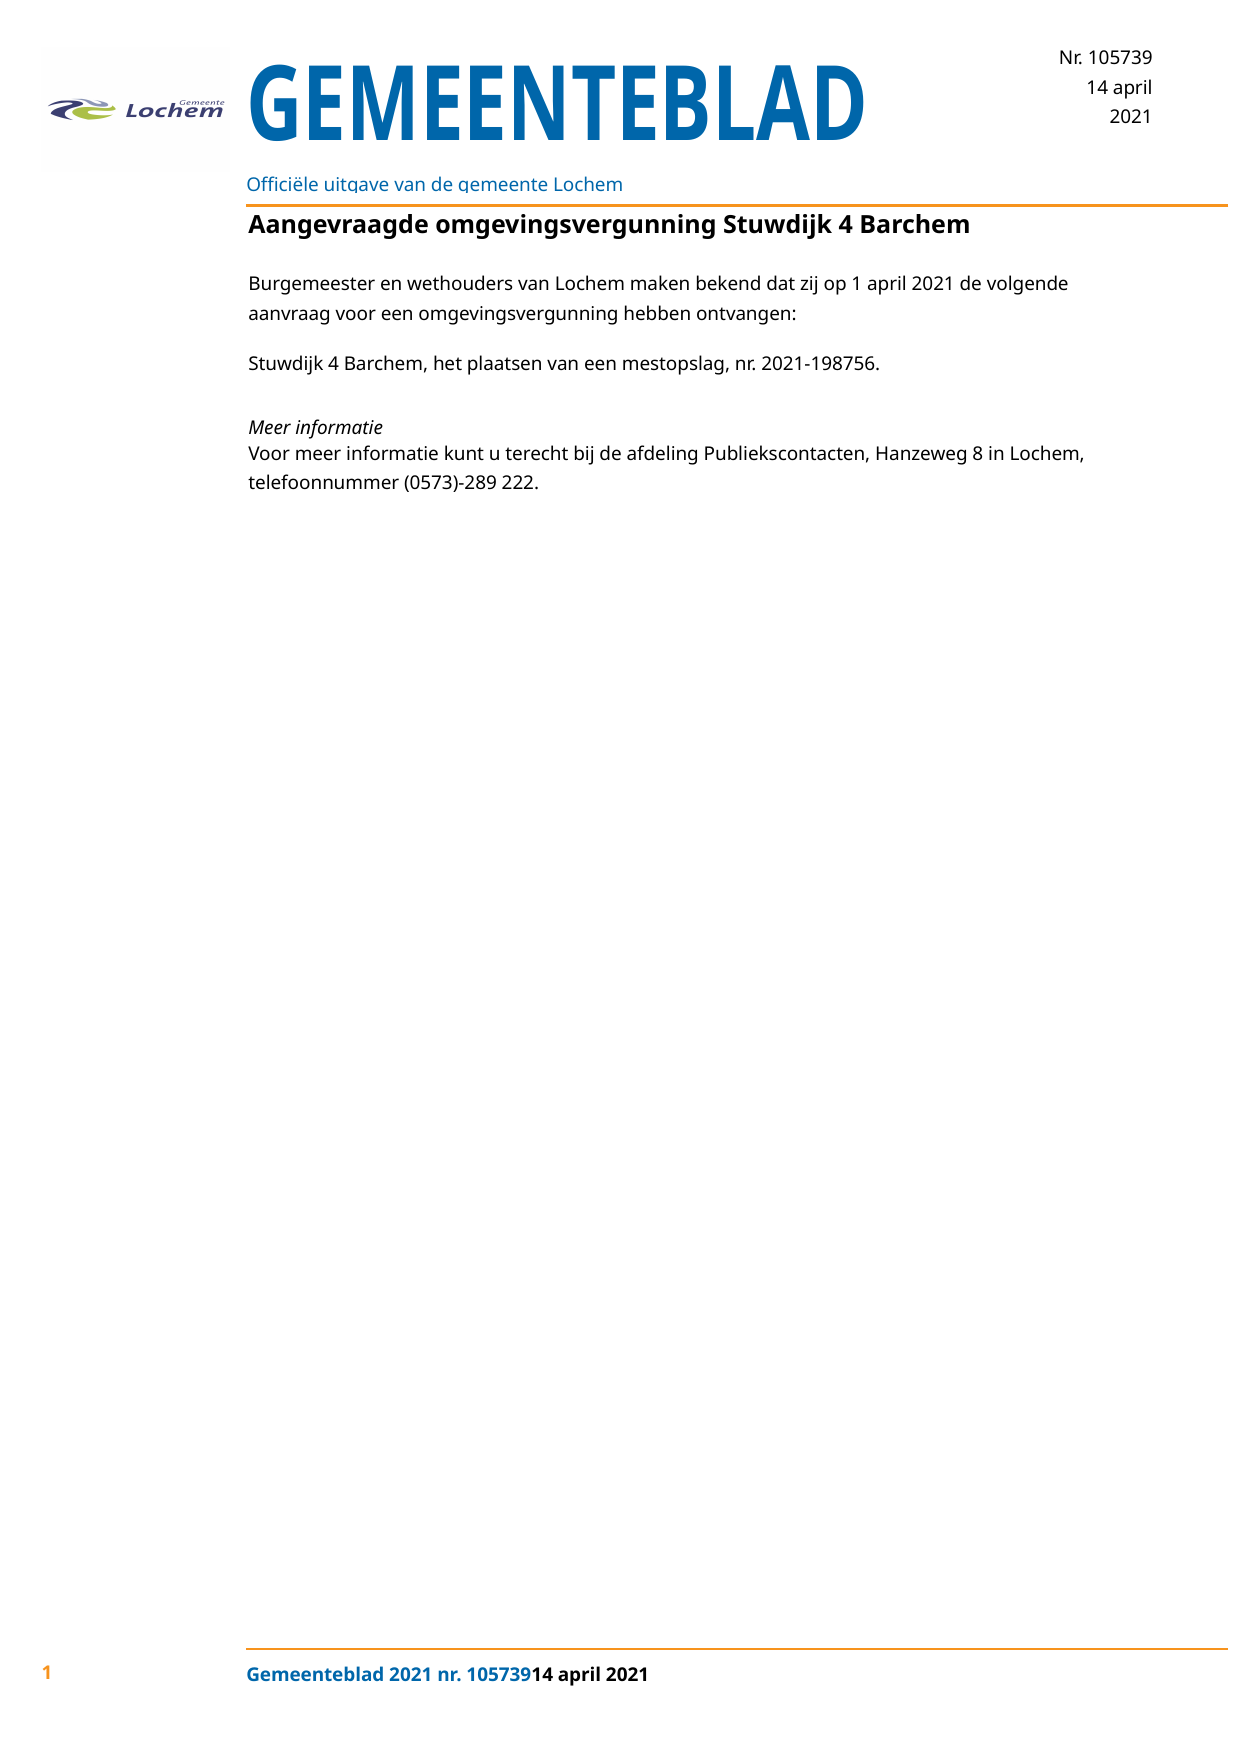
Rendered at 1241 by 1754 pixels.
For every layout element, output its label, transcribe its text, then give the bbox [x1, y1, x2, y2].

picture [41, 47, 231, 172]
text Aangevraagde omgevingsvergunning Stuwdijk 4 Barchem [248, 207, 1152, 241]
text Burgemeester en wethouders van Lochem maken bekend dat zij op 1 april 2021 de volgende aanvraag voor een omgevingsvergunning hebben ontvangen: [248, 270, 1152, 326]
text Voor meer informatie kunt u terecht bij de afdeling Publiekscontacten, Hanzeweg 8 in Lochem, telefoonnummer (0573)-289 222. [248, 440, 1152, 495]
text Meer informatie [248, 414, 1152, 440]
text Stuwdijk 4 Barchem, het plaatsen van een mestopslag, nr. 2021-198756. [248, 350, 1152, 376]
